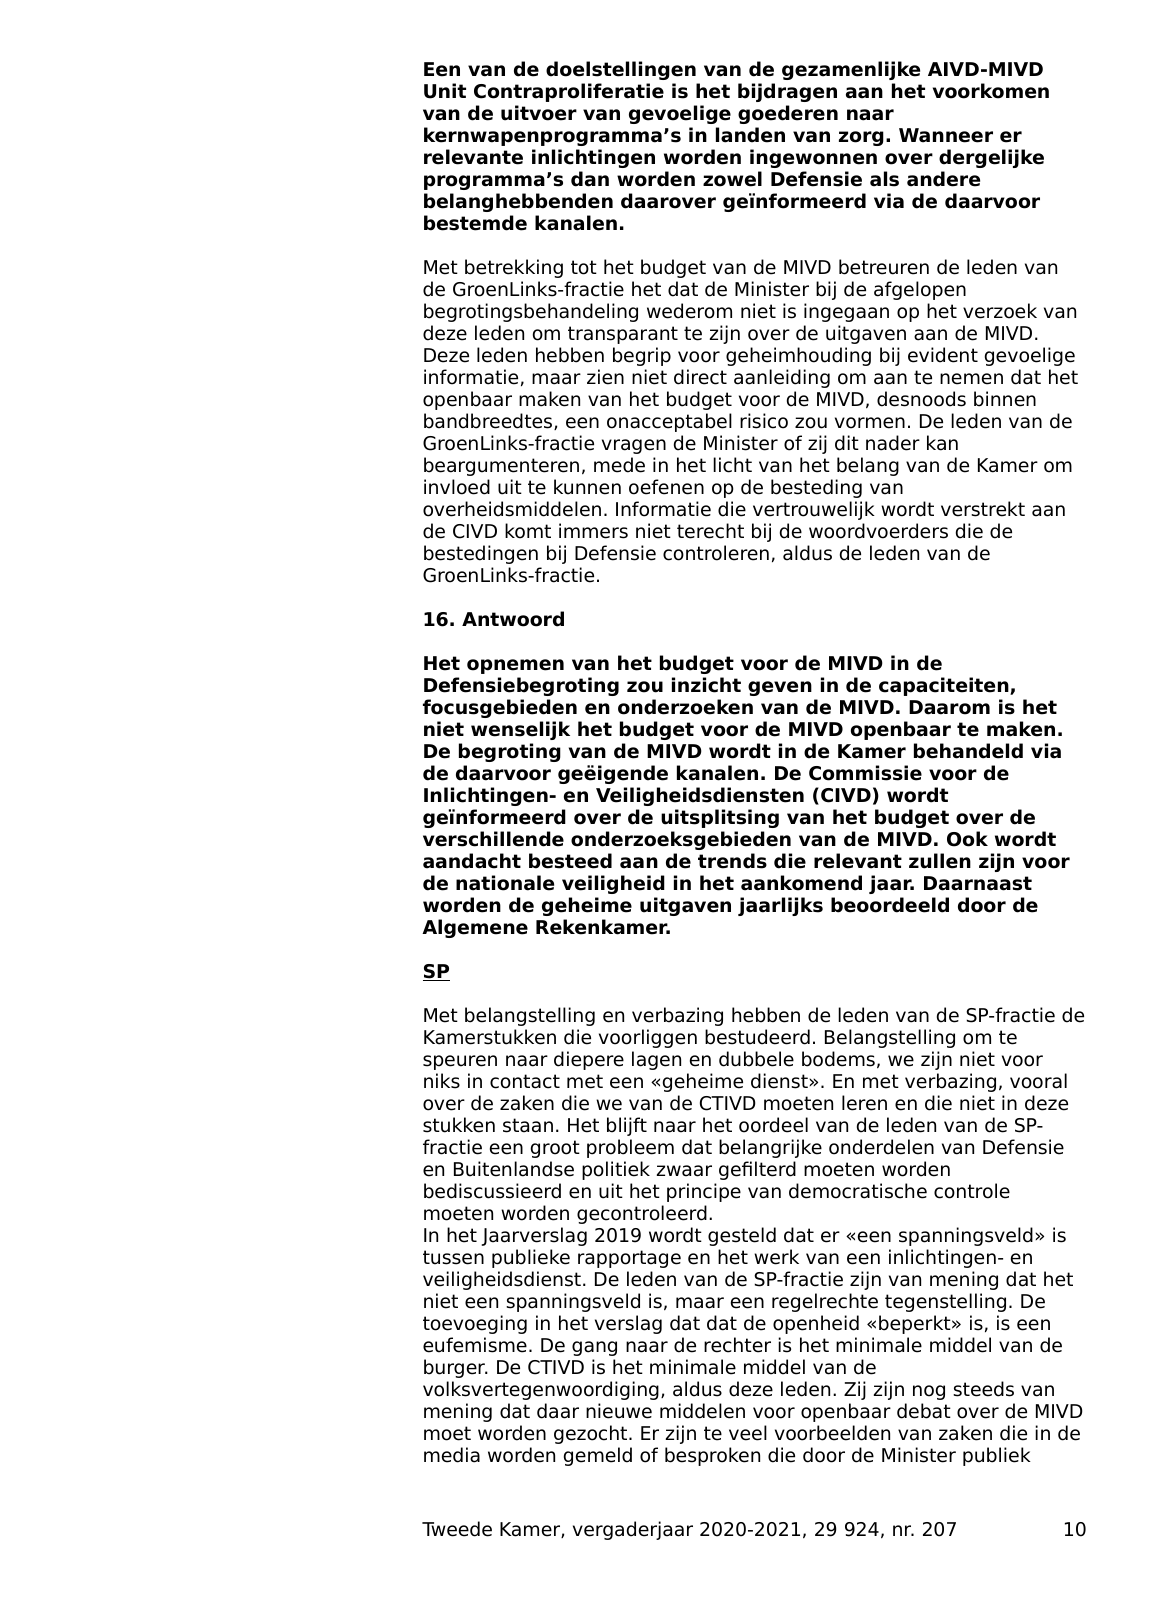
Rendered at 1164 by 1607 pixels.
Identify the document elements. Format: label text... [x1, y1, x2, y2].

text In het Jaarverslag 2019 wordt gesteld dat er «een spanningsveld» is tussen publieke rapportage en het werk van een inlichtingen- en veiligheidsdienst. De leden van de SP-fractie zijn van mening dat het niet een spanningsveld is, maar een regelrechte tegenstelling. De toevoeging in het verslag dat dat de openheid «beperkt» is, is een eufemisme. De gang naar de rechter is het minimale middel van de burger. De CTIVD is het minimale middel van de volksvertegenwoordiging, aldus deze leden. Zij zijn nog steeds van mening dat daar nieuwe middelen voor openbaar debat over de MIVD moet worden gezocht. Er zijn te veel voorbeelden van zaken die in de media worden gemeld of besproken die door de Minister publiek [422, 1225, 1087, 1467]
text Het opnemen van het budget voor de MIVD in de Defensiebegroting zou inzicht geven in de capaciteiten, focusgebieden en onderzoeken van de MIVD. Daarom is het niet wenselijk het budget voor de MIVD openbaar te maken. De begroting van de MIVD wordt in de Kamer behandeld via de daarvoor geëigende kanalen. De Commissie voor de Inlichtingen- en Veiligheidsdiensten (CIVD) wordt geïnformeerd over de uitsplitsing van het budget over de verschillende onderzoeksgebieden van de MIVD. Ook wordt aandacht besteed aan de trends die relevant zullen zijn voor de nationale veiligheid in het aankomend jaar. Daarnaast worden de geheime uitgaven jaarlijks beoordeeld door de Algemene Rekenkamer. [422, 653, 1087, 939]
subtitle SP [422, 961, 1087, 983]
text Een van de doelstellingen van de gezamenlijke AIVD-MIVD Unit Contraproliferatie is het bijdragen aan het voorkomen van de uitvoer van gevoelige goederen naar kernwapenprogramma’s in landen van zorg. Wanneer er relevante inlichtingen worden ingewonnen over dergelijke programma’s dan worden zowel Defensie als andere belanghebbenden daarover geïnformeerd via de daarvoor bestemde kanalen. [422, 59, 1087, 235]
text Met betrekking tot het budget van de MIVD betreuren de leden van de GroenLinks-fractie het dat de Minister bij de afgelopen begrotingsbehandeling wederom niet is ingegaan op het verzoek van deze leden om transparant te zijn over de uitgaven aan de MIVD. Deze leden hebben begrip voor geheimhouding bij evident gevoelige informatie, maar zien niet direct aanleiding om aan te nemen dat het openbaar maken van het budget voor de MIVD, desnoods binnen bandbreedtes, een onacceptabel risico zou vormen. De leden van de GroenLinks-fractie vragen de Minister of zij dit nader kan beargumenteren, mede in het licht van het belang van de Kamer om invloed uit te kunnen oefenen op de besteding van overheidsmiddelen. Informatie die vertrouwelijk wordt verstrekt aan de CIVD komt immers niet terecht bij de woordvoerders die de bestedingen bij Defensie controleren, aldus de leden van de GroenLinks-fractie. [422, 257, 1087, 587]
text Met belangstelling en verbazing hebben de leden van de SP-fractie de Kamerstukken die voorliggen bestudeerd. Belangstelling om te speuren naar diepere lagen en dubbele bodems, we zijn niet voor niks in contact met een «geheime dienst». En met verbazing, vooral over de zaken die we van de CTIVD moeten leren en die niet in deze stukken staan. Het blijft naar het oordeel van de leden van de SP-fractie een groot probleem dat belangrijke onderdelen van Defensie en Buitenlandse politiek zwaar gefilterd moeten worden bediscussieerd en uit het principe van democratische controle moeten worden gecontroleerd. [422, 1005, 1087, 1225]
subtitle 16. Antwoord [422, 609, 1087, 631]
